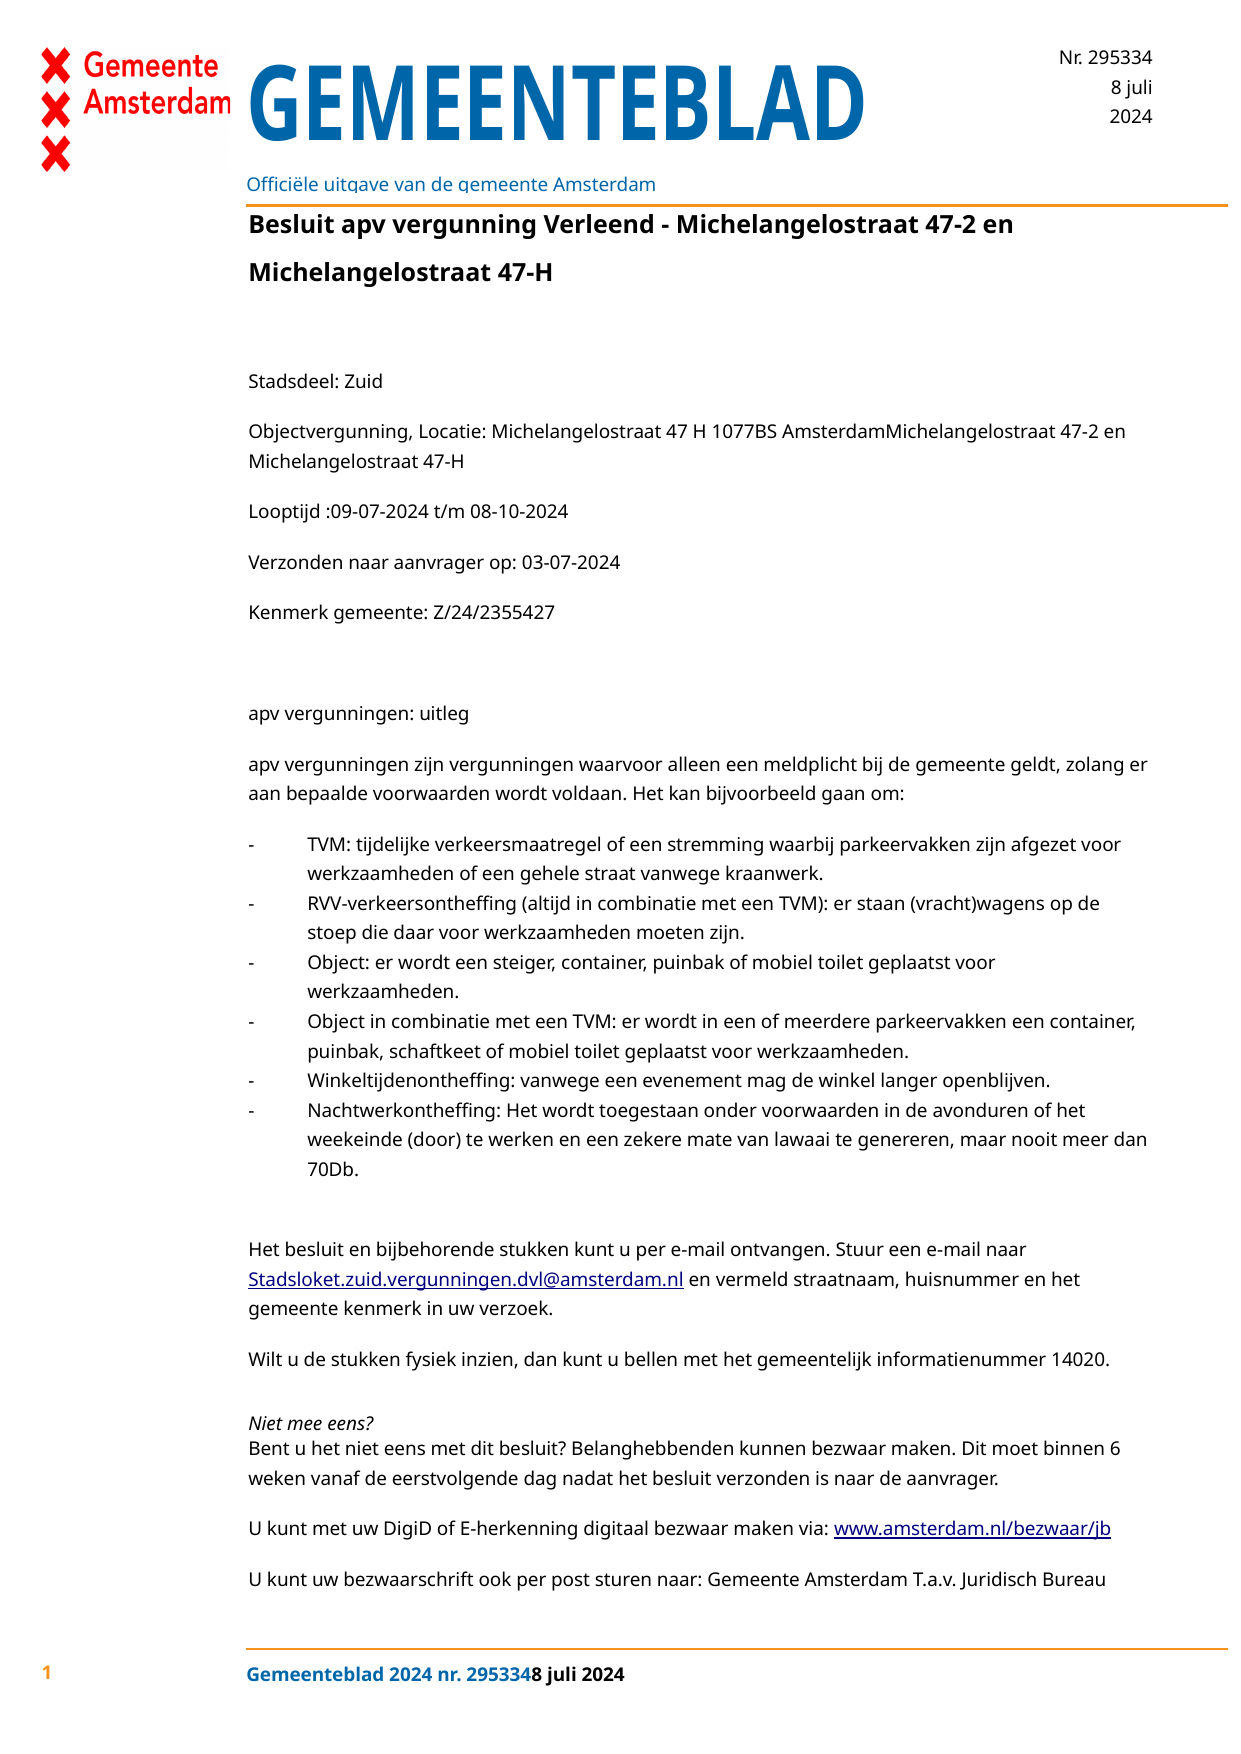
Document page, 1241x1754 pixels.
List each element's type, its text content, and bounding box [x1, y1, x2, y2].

text U kunt uw bezwaarschrift ook per post sturen naar: Gemeente Amsterdam T.a.v. Juridisch Bureau [248, 1566, 1152, 1592]
text Stadsdeel: Zuid [248, 368, 1152, 394]
list Winkeltijdenontheffing: vanwege een evenement mag de winkel langer openblijven. [248, 1067, 1152, 1093]
text Looptijd :09-07-2024 t/m 08-10-2024 [248, 499, 1152, 524]
list Object: er wordt een steiger, container, puinbak of mobiel toilet geplaatst voor werkzaamheden. [248, 949, 1152, 1004]
list TVM: tijdelijke verkeersmaatregel of een stremming waarbij parkeervakken zijn afgezet voor werkzaamheden of een gehele straat vanwege kraanwerk. [248, 831, 1152, 886]
text Besluit apv vergunning Verleend - Michelangelostraat 47-2 en Michelangelostraat 47-H [248, 207, 1152, 288]
list Nachtwerkontheffing: Het wordt toegestaan onder voorwaarden in de avonduren of het weekeinde (door) te werken en een zekere mate van lawaai te genereren, maar nooit meer dan 70Db. [248, 1097, 1152, 1182]
text Bent u het niet eens met dit besluit? Belanghebbenden kunnen bezwaar maken. Dit moet binnen 6 weken vanaf de eerstvolgende dag nadat het besluit verzonden is naar de aanvrager. [248, 1436, 1152, 1491]
text Wilt u de stukken fysiek inzien, dan kunt u bellen met het gemeentelijk informatienummer 14020. [248, 1346, 1152, 1372]
text Kenmerk gemeente: Z/24/2355427 [248, 599, 1152, 625]
text Objectvergunning, Locatie: Michelangelostraat 47 H 1077BS AmsterdamMichelangelostraat 47-2 en Michelangelostraat 47-H [248, 419, 1152, 474]
text apv vergunningen zijn vergunningen waarvoor alleen een meldplicht bij de gemeente geldt, zolang er aan bepaalde voorwaarden wordt voldaan. Het kan bijvoorbeeld gaan om: [248, 751, 1152, 806]
list RVV-verkeersontheffing (altijd in combinatie met een TVM): er staan (vracht)wagens op de stoep die daar voor werkzaamheden moeten zijn. [248, 890, 1152, 945]
text apv vergunningen: uitleg [248, 700, 1152, 726]
picture [41, 47, 231, 172]
list Object in combinatie met een TVM: er wordt in een of meerdere parkeervakken een container, puinbak, schaftkeet of mobiel toilet geplaatst voor werkzaamheden. [248, 1008, 1152, 1064]
text Verzonden naar aanvrager op: 03-07-2024 [248, 549, 1152, 575]
text Niet mee eens? [248, 1410, 1152, 1436]
text U kunt met uw DigiD of E-herkenning digitaal bezwaar maken via: www.amsterdam.nl/bezwaar/jb [248, 1516, 1152, 1541]
text Het besluit en bijbehorende stukken kunt u per e-mail ontvangen. Stuur een e-mail naar Stadsloket.zuid.vergunningen.dvl@amsterdam.nl en vermeld straatnaam, huisnummer en het gemeente kenmerk in uw verzoek. [248, 1236, 1152, 1321]
